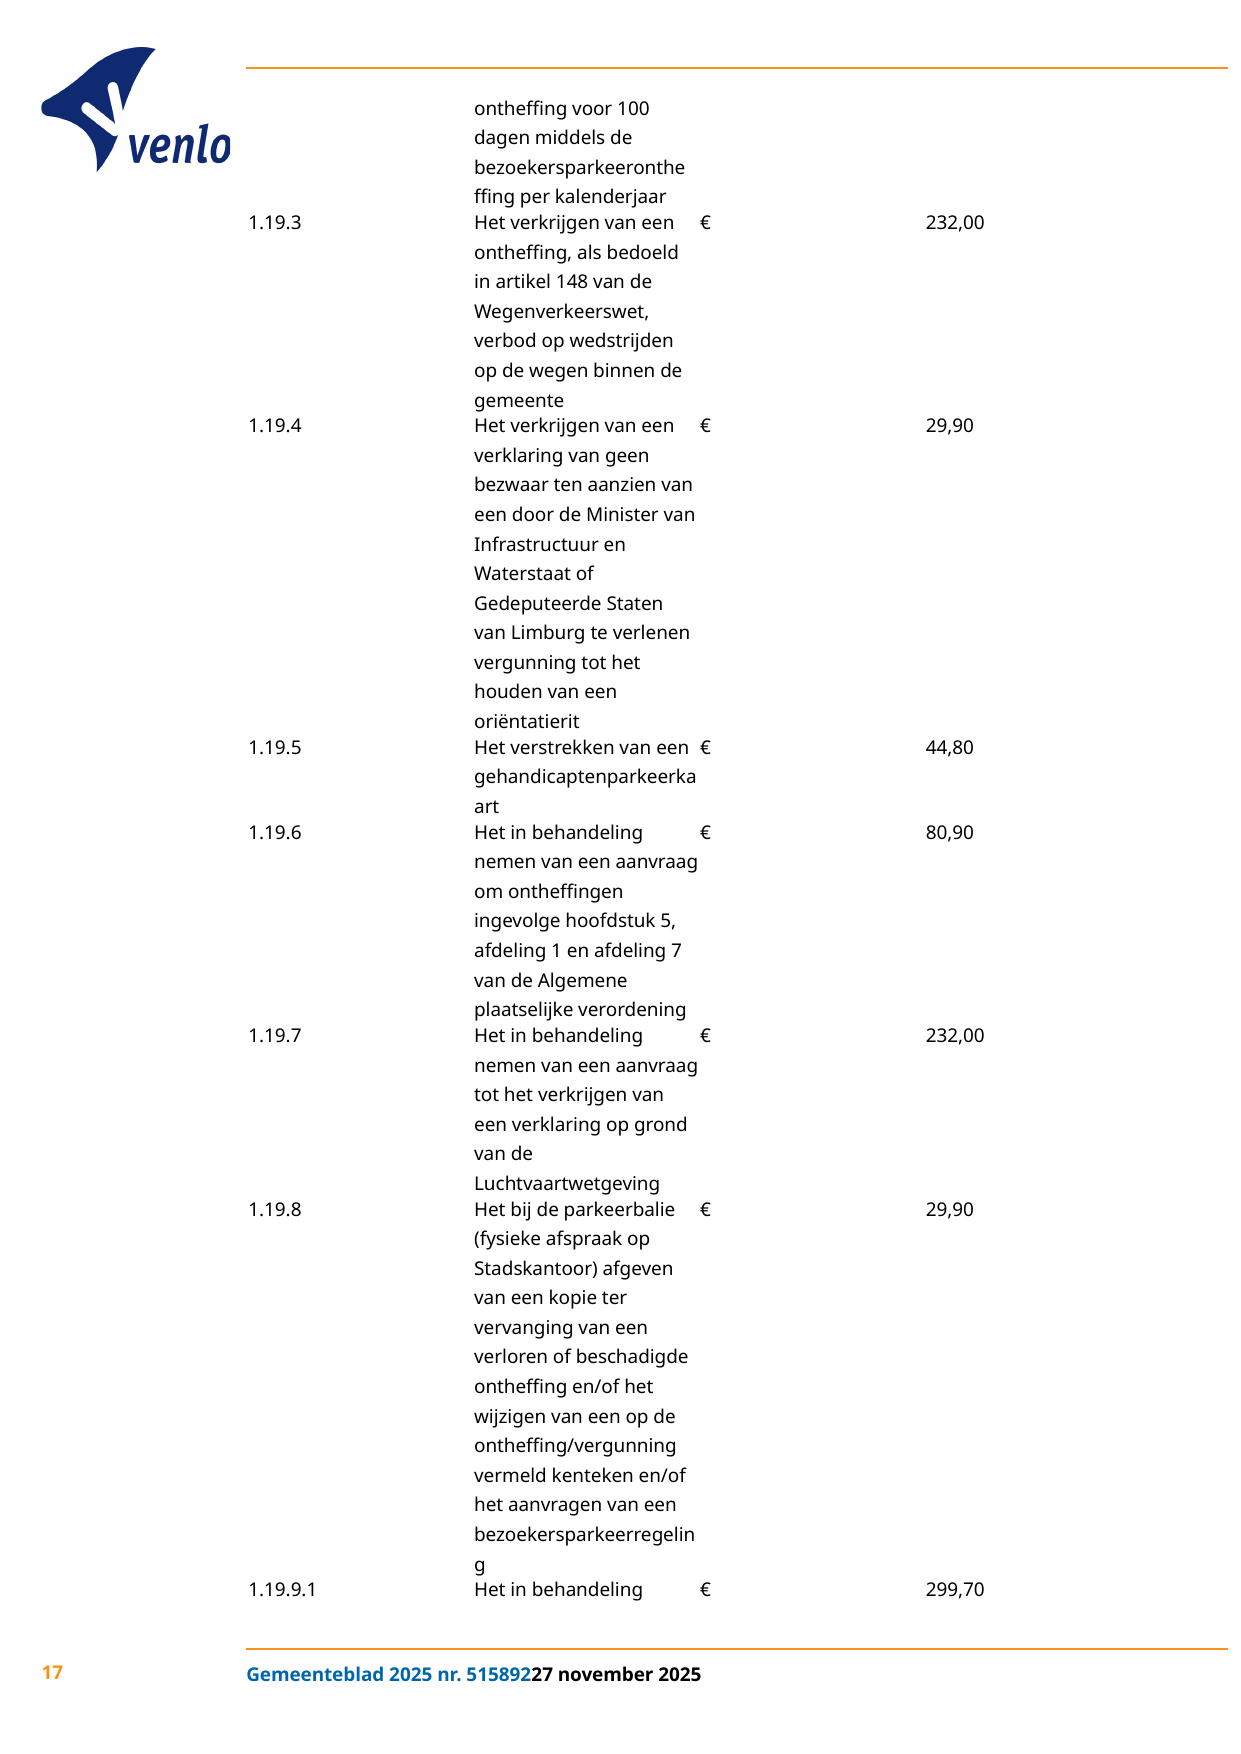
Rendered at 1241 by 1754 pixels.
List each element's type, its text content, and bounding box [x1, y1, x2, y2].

table_cell € [700, 413, 926, 734]
table_cell 1.19.6 [248, 819, 474, 1022]
table_cell ontheffing voor 100 dagen middels de bezoekersparkeerontheffing per kalenderjaar [474, 95, 700, 209]
table_cell 44,80 [926, 734, 1152, 819]
table_cell Het in behandeling nemen van een aanvraag om ontheffingen ingevolge hoofdstuk 5, afdeling 1 en afdeling 7 van de Algemene plaatselijke verordening [474, 819, 700, 1022]
table_cell Het verkrijgen van een ontheffing, als bedoeld in artikel 148 van de Wegenverkeerswet, verbod op wedstrijden op de wegen binnen de gemeente [474, 209, 700, 412]
table_cell € [700, 819, 926, 1022]
table_cell € [700, 734, 926, 819]
table_cell Het in behandeling nemen van een aanvraag tot het verkrijgen van een verklaring op grond van de Luchtvaartwetgeving [474, 1022, 700, 1196]
table_cell 232,00 [926, 209, 1152, 412]
table_cell 29,90 [926, 1196, 1152, 1577]
table_cell € [700, 209, 926, 412]
table_cell Het verkrijgen van een verklaring van geen bezwaar ten aanzien van een door de Minister van Infrastructuur en Waterstaat of Gedeputeerde Staten van Limburg te verlenen vergunning tot het houden van een oriëntatierit [474, 413, 700, 734]
table_cell 1.19.9.1 [248, 1577, 474, 1602]
table_cell 1.19.3 [248, 209, 474, 412]
table_cell 80,90 [926, 819, 1152, 1022]
table_cell 29,90 [926, 413, 1152, 734]
table_cell 232,00 [926, 1022, 1152, 1196]
table_cell 299,70 [926, 1577, 1152, 1602]
table_cell [926, 95, 1152, 209]
table_cell 1.19.8 [248, 1196, 474, 1577]
table_cell [248, 95, 474, 209]
table_cell Het in behandeling [474, 1577, 700, 1602]
table_cell Het verstrekken van een gehandicaptenparkeerkaart [474, 734, 700, 819]
table_cell € [700, 1022, 926, 1196]
table_cell Het bij de parkeerbalie (fysieke afspraak op Stadskantoor) afgeven van een kopie ter vervanging van een verloren of beschadigde ontheffing en/of het wijzigen van een op de ontheffing/vergunning vermeld kenteken en/of het aanvragen van een bezoekersparkeerregeling [474, 1196, 700, 1577]
table_cell [700, 95, 926, 209]
table_cell 1.19.4 [248, 413, 474, 734]
table_cell 1.19.7 [248, 1022, 474, 1196]
table_cell € [700, 1577, 926, 1602]
table_cell € [700, 1196, 926, 1577]
picture [41, 47, 231, 172]
table_cell 1.19.5 [248, 734, 474, 819]
